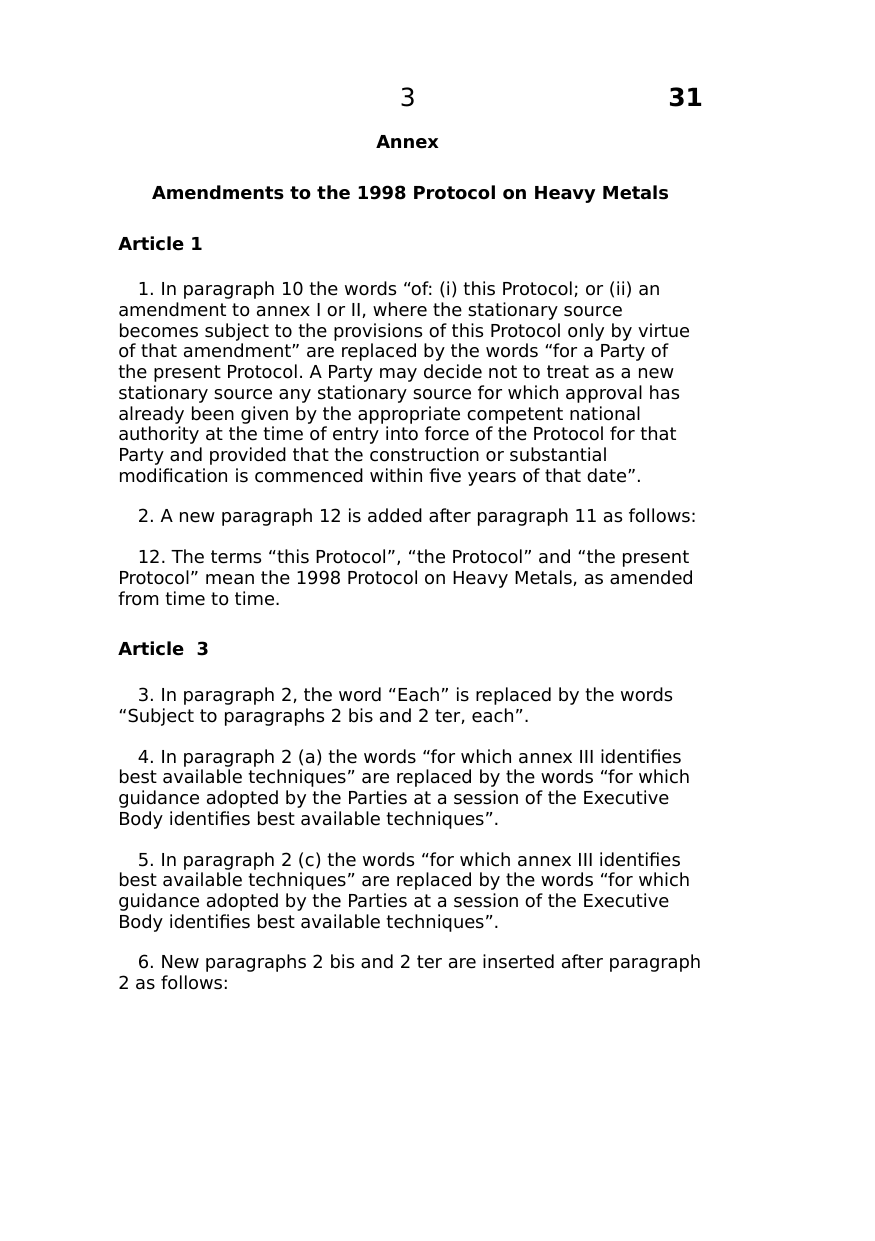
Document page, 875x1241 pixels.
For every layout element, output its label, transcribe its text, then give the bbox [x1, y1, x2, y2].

text 1. In paragraph 10 the words “of: (i) this Protocol; or (ii) an amendment to annex I or II, where the stationary source becomes subject to the provisions of this Protocol only by virtue of that amendment” are replaced by the words “for a Party of the present Protocol. A Party may decide not to treat as a new stationary source any stationary source for which approval has already been given by the appropriate competent national authority at the time of entry into force of the Protocol for that Party and provided that the construction or substantial modification is commenced within five years of that date”. [118, 279, 703, 486]
text 12. The terms “this Protocol”, “the Protocol” and “the present Protocol” mean the 1998 Protocol on Heavy Metals, as amended from time to time. [118, 547, 703, 609]
subtitle Amendments to the 1998 Protocol on Heavy Metals [118, 183, 703, 203]
text 2. A new paragraph 12 is added after paragraph 11 as follows: [118, 506, 703, 527]
text 6. New paragraphs 2 bis and 2 ter are inserted after paragraph 2 as follows: [118, 952, 703, 994]
text 3. In paragraph 2, the word “Each” is replaced by the words “Subject to paragraphs 2 bis and 2 ter, each”. [118, 685, 703, 726]
text 5. In paragraph 2 (c) the words “for which annex III identifies best available techniques” are replaced by the words “for which guidance adopted by the Parties at a session of the Executive Body identifies best available techniques”. [118, 849, 703, 932]
subtitle Article 3 [118, 639, 703, 660]
subtitle Annex [118, 132, 703, 153]
subtitle Article 1 [118, 233, 703, 254]
text 4. In paragraph 2 (a) the words “for which annex III identifies best available techniques” are replaced by the words “for which guidance adopted by the Parties at a session of the Executive Body identifies best available techniques”. [118, 746, 703, 829]
